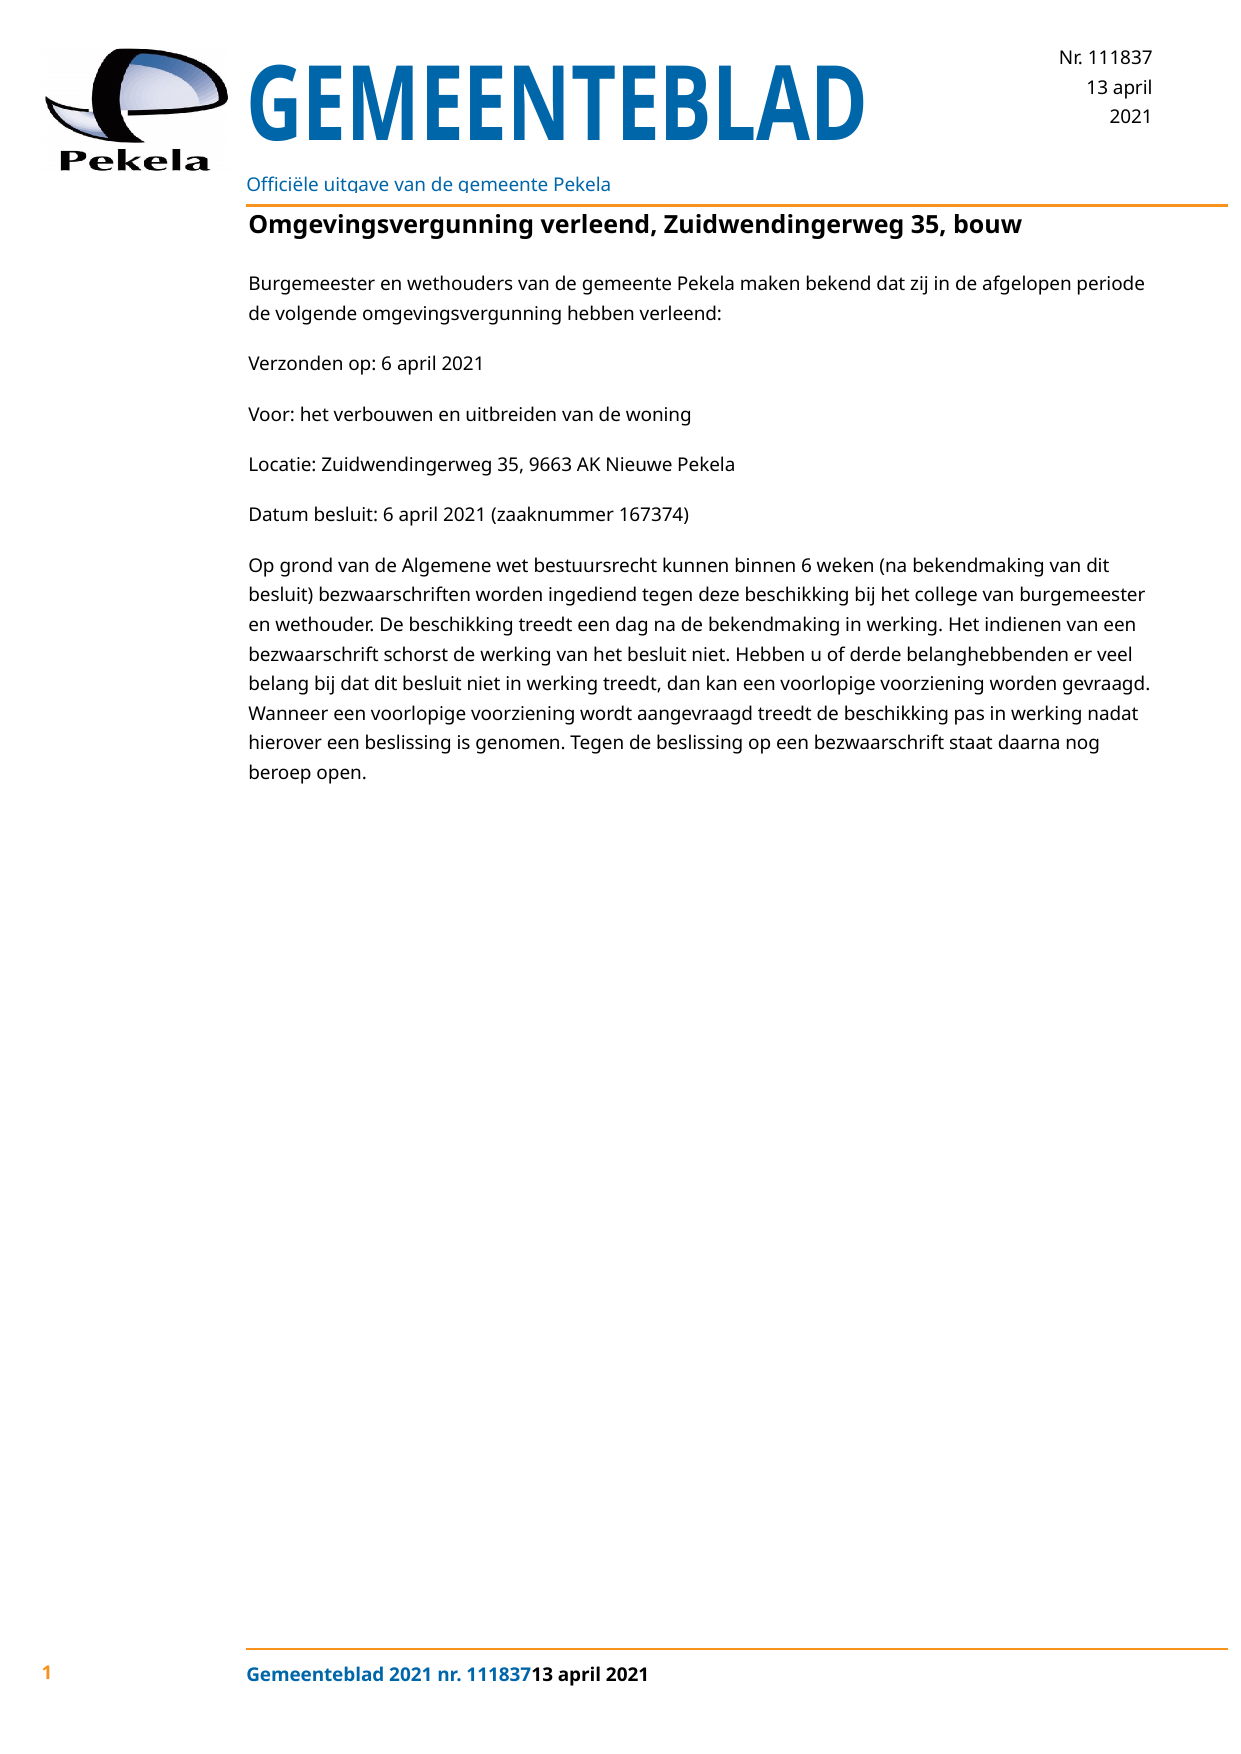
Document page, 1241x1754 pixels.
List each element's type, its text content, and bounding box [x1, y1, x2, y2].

text Burgemeester en wethouders van de gemeente Pekela maken bekend dat zij in de afgelopen periode de volgende omgevingsvergunning hebben verleend: [248, 270, 1152, 326]
text Verzonden op: 6 april 2021 [248, 350, 1152, 376]
text Locatie: Zuidwendingerweg 35, 9663 AK Nieuwe Pekela [248, 451, 1152, 477]
text Voor: het verbouwen en uitbreiden van de woning [248, 401, 1152, 426]
text Op grond van de Algemene wet bestuursrecht kunnen binnen 6 weken (na bekendmaking van dit besluit) bezwaarschriften worden ingediend tegen deze beschikking bij het college van burgemeester en wethouder. De beschikking treedt een dag na de bekendmaking in werking. Het indienen van een bezwaarschrift schorst de werking van het besluit niet. Hebben u of derde belanghebbenden er veel belang bij dat dit besluit niet in werking treedt, dan kan een voorlopige voorziening worden gevraagd. Wanneer een voorlopige voorziening wordt aangevraagd treedt de beschikking pas in werking nadat hierover een beslissing is genomen. Tegen de beslissing op een bezwaarschrift staat daarna nog beroep open. [248, 552, 1152, 785]
picture [41, 47, 231, 172]
text Datum besluit: 6 april 2021 (zaaknummer 167374) [248, 502, 1152, 527]
text Omgevingsvergunning verleend, Zuidwendingerweg 35, bouw [248, 207, 1152, 241]
